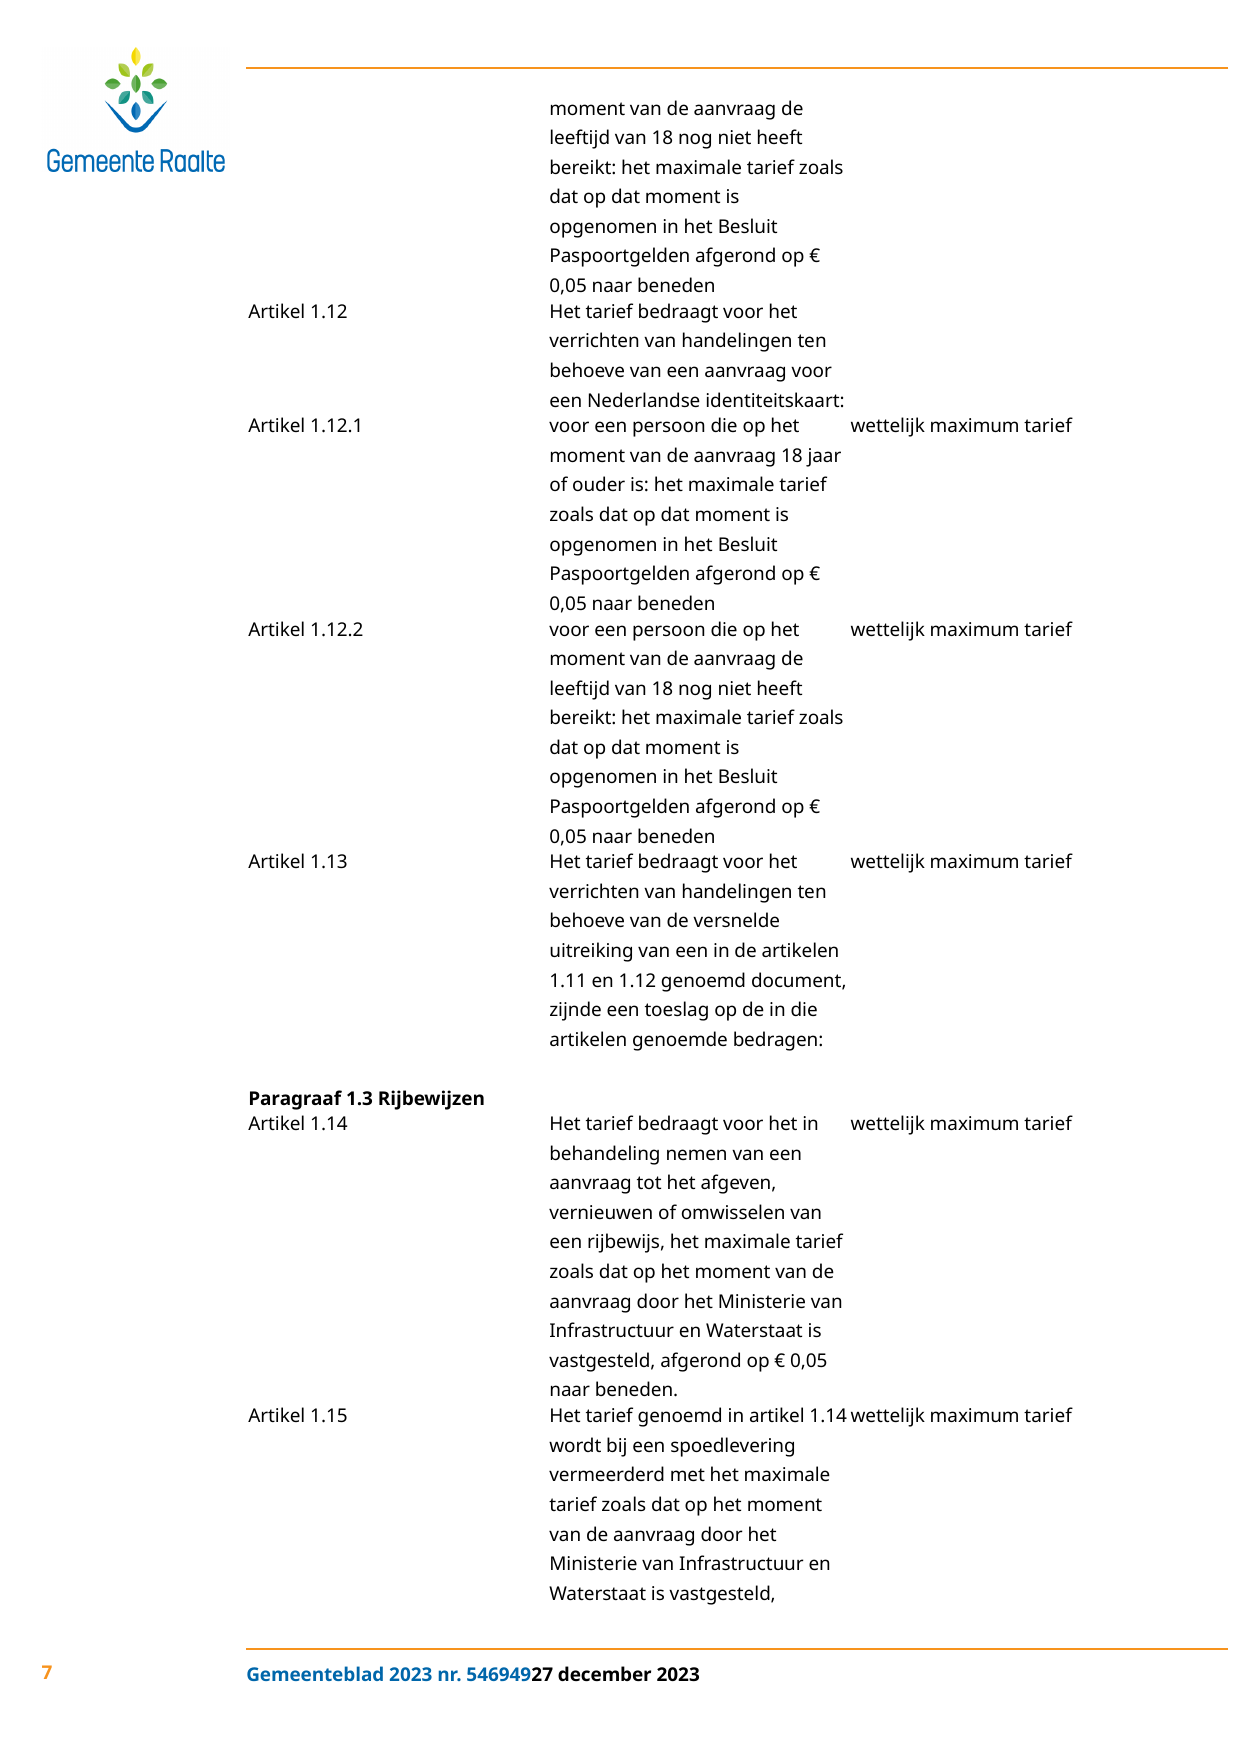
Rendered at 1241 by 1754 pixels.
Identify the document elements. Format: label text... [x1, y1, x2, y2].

table_cell Het tarief genoemd in artikel 1.14 wordt bij een spoedlevering vermeerderd met het maximale tarief zoals dat op het moment van de aanvraag door het Ministerie van Infrastructuur en Waterstaat is vastgesteld, [549, 1403, 850, 1606]
table_cell wettelijk maximum tarief [850, 413, 1152, 616]
table_cell Het tarief bedraagt voor het in behandeling nemen van een aanvraag tot het afgeven, vernieuwen of omwisselen van een rijbewijs, het maximale tarief zoals dat op het moment van de aanvraag door het Ministerie van Infrastructuur en Waterstaat is vastgesteld, afgerond op € 0,05 naar beneden. [549, 1110, 850, 1402]
table_cell [850, 95, 1152, 298]
table_cell [248, 95, 549, 298]
table_cell Artikel 1.14 [248, 1110, 549, 1402]
table_cell wettelijk maximum tarief [850, 849, 1152, 1052]
table_cell voor een persoon die op het moment van de aanvraag de leeftijd van 18 nog niet heeft bereikt: het maximale tarief zoals dat op dat moment is opgenomen in het Besluit Paspoortgelden afgerond op € 0,05 naar beneden [549, 616, 850, 848]
table_cell moment van de aanvraag de leeftijd van 18 nog niet heeft bereikt: het maximale tarief zoals dat op dat moment is opgenomen in het Besluit Paspoortgelden afgerond op € 0,05 naar beneden [549, 95, 850, 298]
picture [41, 47, 231, 172]
table_cell Artikel 1.15 [248, 1403, 549, 1606]
table_header [850, 1085, 1152, 1110]
table_cell wettelijk maximum tarief [850, 1403, 1152, 1606]
table_cell voor een persoon die op het moment van de aanvraag 18 jaar of ouder is: het maximale tarief zoals dat op dat moment is opgenomen in het Besluit Paspoortgelden afgerond op € 0,05 naar beneden [549, 413, 850, 616]
table_cell Het tarief bedraagt voor het verrichten van handelingen ten behoeve van de versnelde uitreiking van een in de artikelen 1.11 en 1.12 genoemd document, zijnde een toeslag op de in die artikelen genoemde bedragen: [549, 849, 850, 1052]
table_cell Artikel 1.12 [248, 298, 549, 412]
table_cell Artikel 1.13 [248, 849, 549, 1052]
table_cell wettelijk maximum tarief [850, 616, 1152, 848]
table_header Paragraaf 1.3 Rijbewijzen [248, 1085, 850, 1110]
table_cell Artikel 1.12.1 [248, 413, 549, 616]
table_cell Artikel 1.12.2 [248, 616, 549, 848]
table_cell Het tarief bedraagt voor het verrichten van handelingen ten behoeve van een aanvraag voor een Nederlandse identiteitskaart: [549, 298, 850, 412]
table_cell [850, 298, 1152, 412]
table_cell wettelijk maximum tarief [850, 1110, 1152, 1402]
